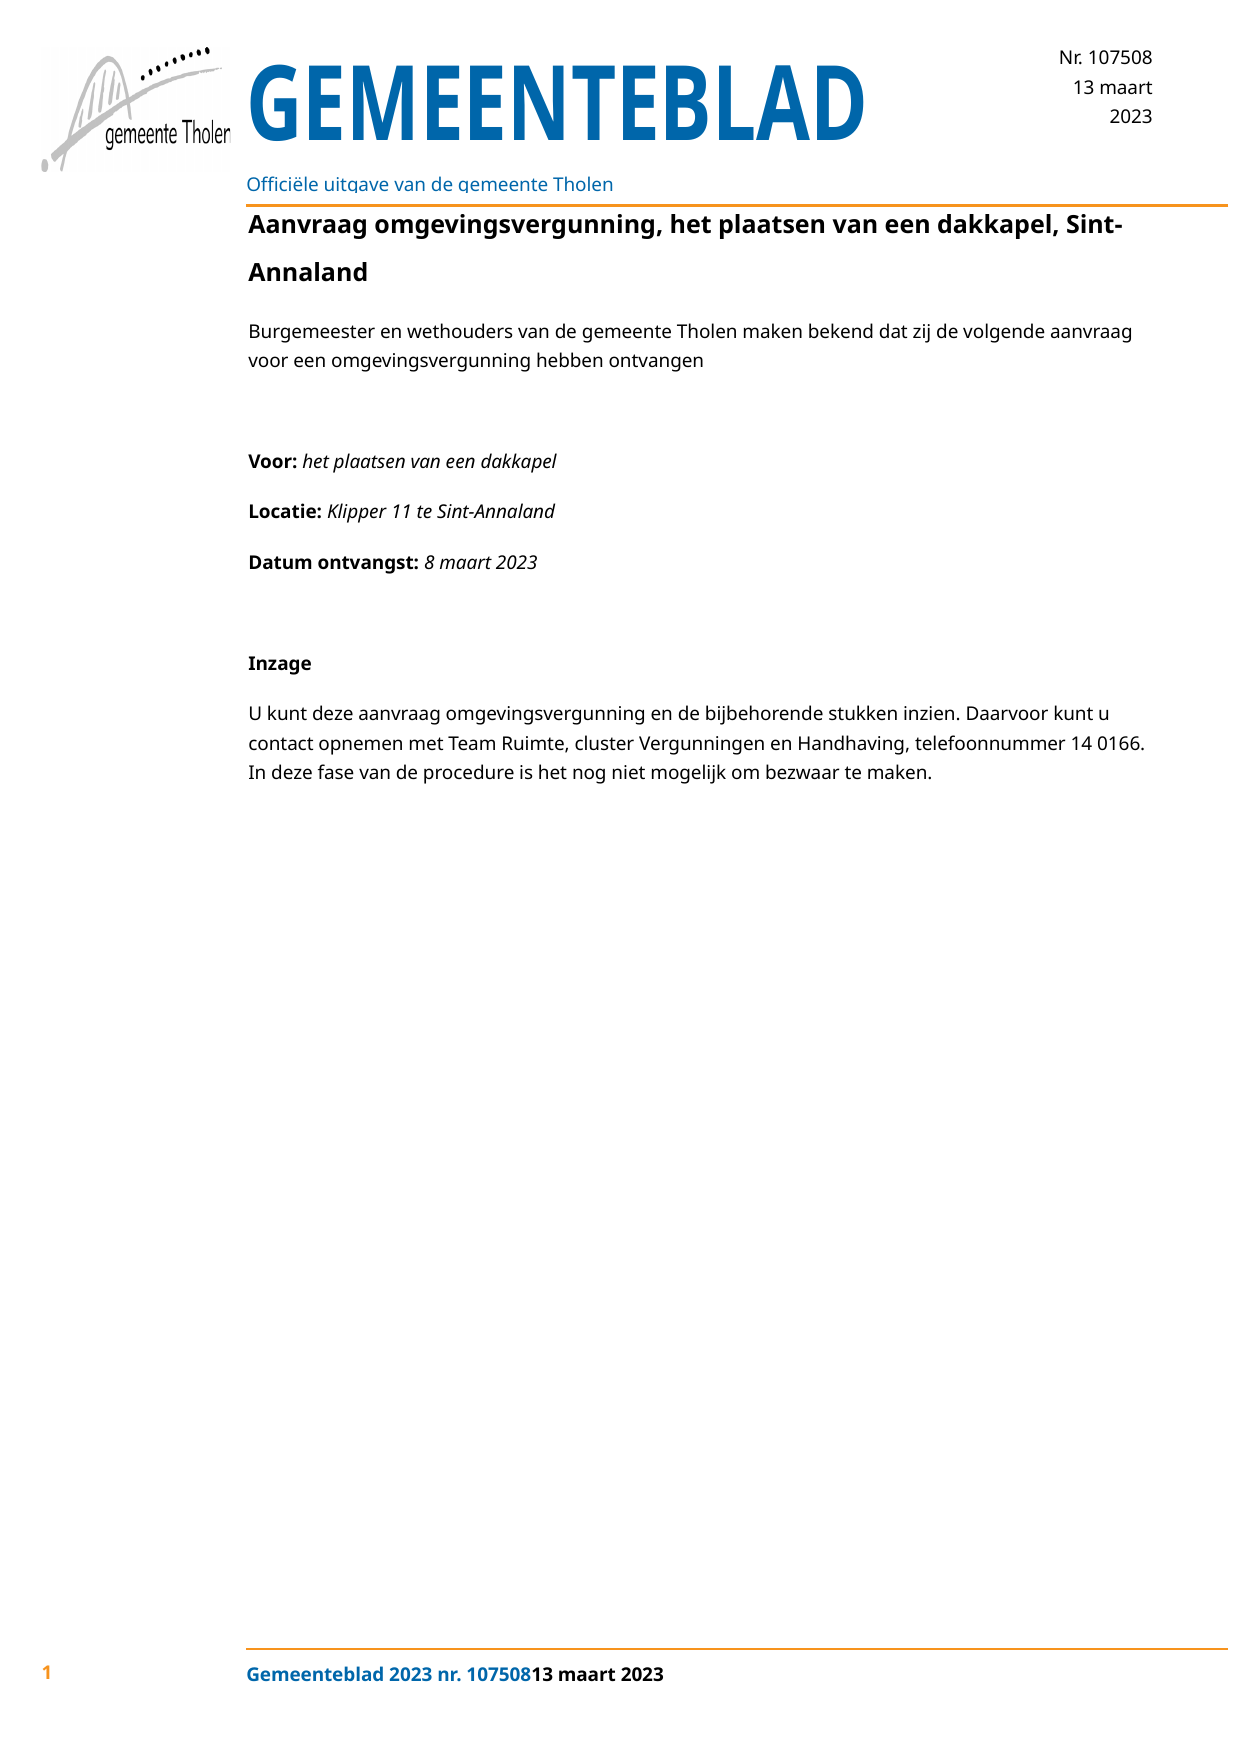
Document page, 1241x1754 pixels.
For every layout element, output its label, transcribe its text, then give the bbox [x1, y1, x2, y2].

text Locatie: Klipper 11 te Sint-Annaland [248, 499, 1152, 524]
text Datum ontvangst: 8 maart 2023 [248, 549, 1152, 575]
picture [41, 47, 231, 172]
text U kunt deze aanvraag omgevingsvergunning en de bijbehorende stukken inzien. Daarvoor kunt u contact opnemen met Team Ruimte, cluster Vergunningen en Handhaving, telefoonnummer 14 0166. In deze fase van de procedure is het nog niet mogelijk om bezwaar te maken. [248, 700, 1152, 785]
text Aanvraag omgevingsvergunning, het plaatsen van een dakkapel, Sint-Annaland [248, 207, 1152, 288]
text Burgemeester en wethouders van de gemeente Tholen maken bekend dat zij de volgende aanvraag voor een omgevingsvergunning hebben ontvangen [248, 318, 1152, 373]
text Voor: het plaatsen van een dakkapel [248, 448, 1152, 474]
text Inzage [248, 650, 1152, 676]
